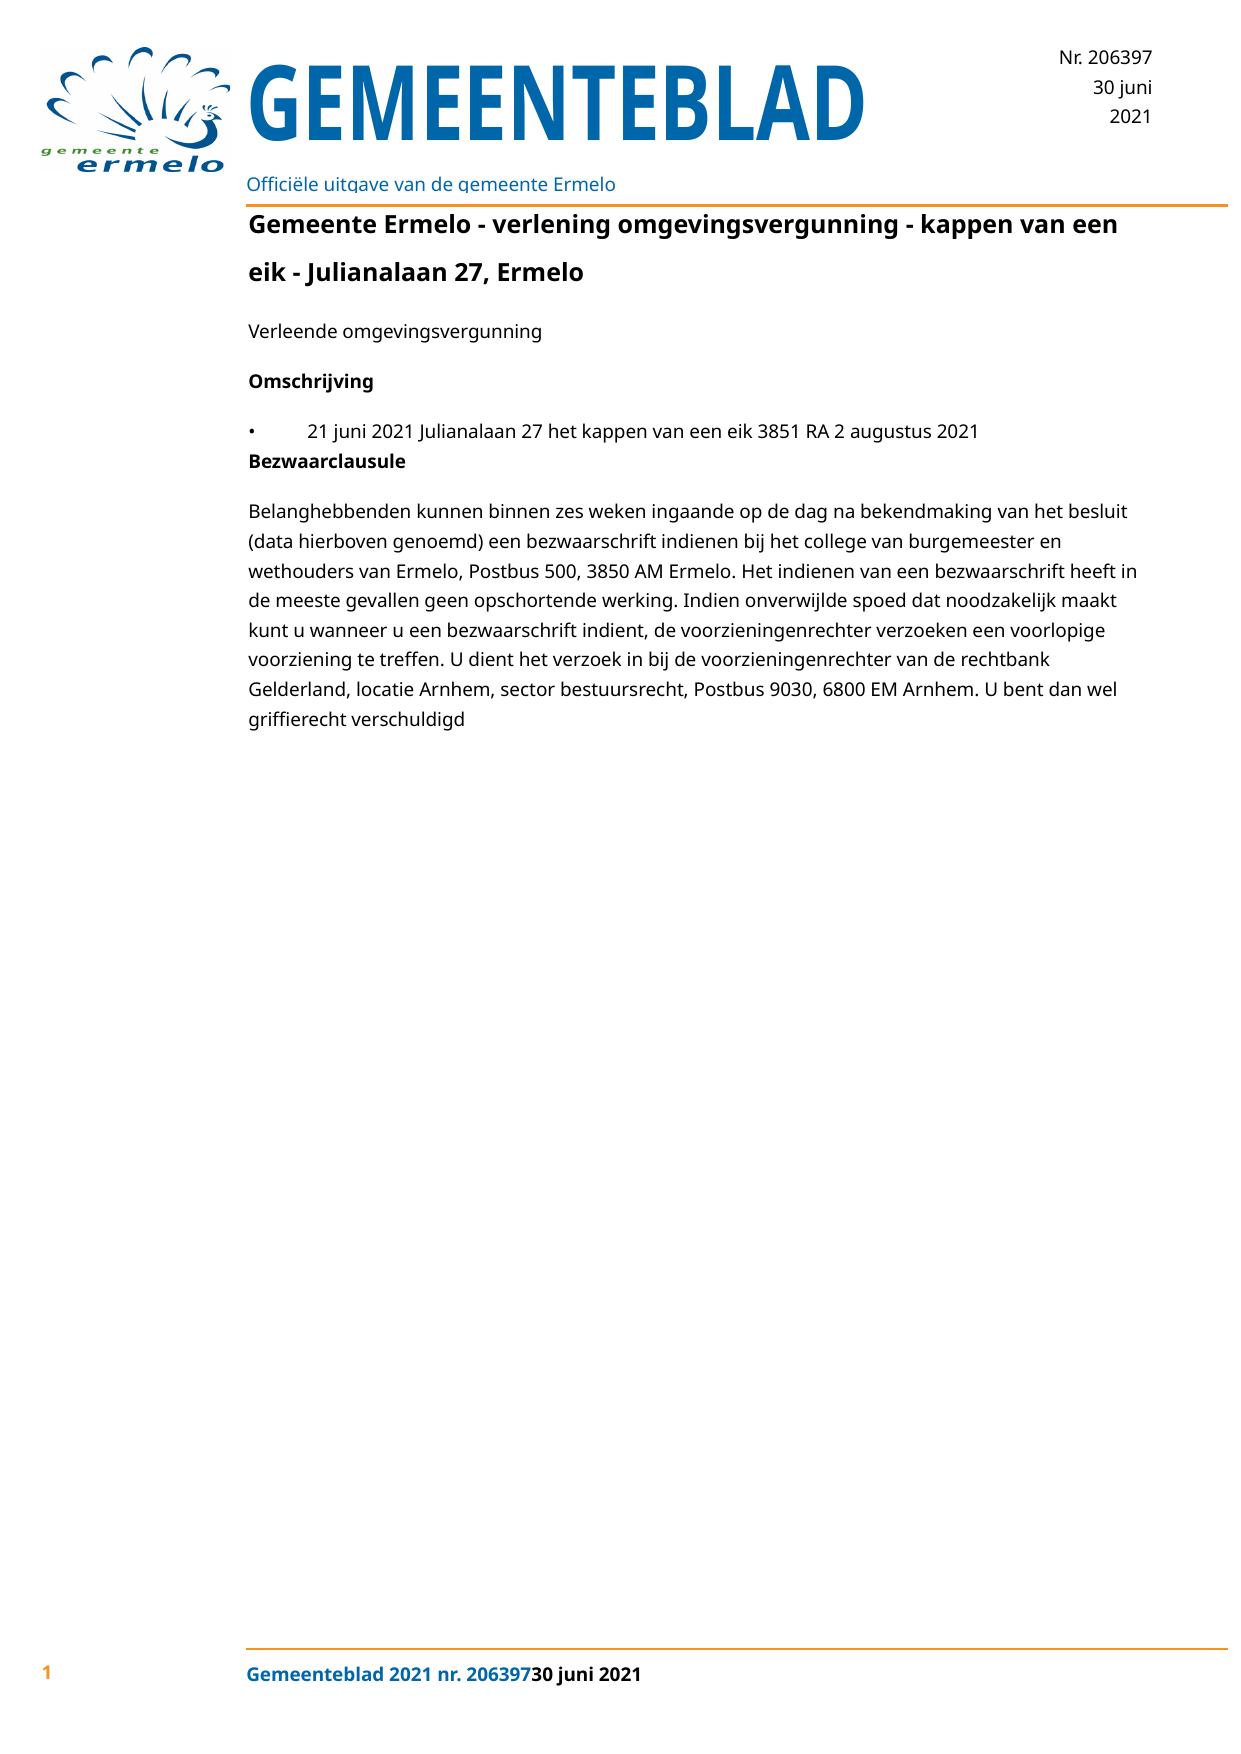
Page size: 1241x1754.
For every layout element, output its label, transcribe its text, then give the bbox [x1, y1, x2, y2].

text Verleende omgevingsvergunning [248, 318, 1152, 344]
text Gemeente Ermelo - verlening omgevingsvergunning - kappen van een eik - Julianalaan 27, Ermelo [248, 207, 1152, 288]
text Omschrijving [248, 368, 1152, 394]
text Belanghebbenden kunnen binnen zes weken ingaande op de dag na bekendmaking van het besluit (data hierboven genoemd) een bezwaarschrift indienen bij het college van burgemeester en wethouders van Ermelo, Postbus 500, 3850 AM Ermelo. Het indienen van een bezwaarschrift heeft in de meeste gevallen geen opschortende werking. Indien onverwijlde spoed dat noodzakelijk maakt kunt u wanneer u een bezwaarschrift indient, de voorzieningenrechter verzoeken een voorlopige voorziening te treffen. U dient het verzoek in bij de voorzieningenrechter van de rechtbank Gelderland, locatie Arnhem, sector bestuursrecht, Postbus 9030, 6800 EM Arnhem. U bent dan wel griffierecht verschuldigd [248, 499, 1152, 732]
text Bezwaarclausule [248, 448, 1152, 474]
list 21 juni 2021 Julianalaan 27 het kappen van een eik 3851 RA 2 augustus 2021 [248, 419, 1152, 444]
picture [41, 47, 231, 172]
